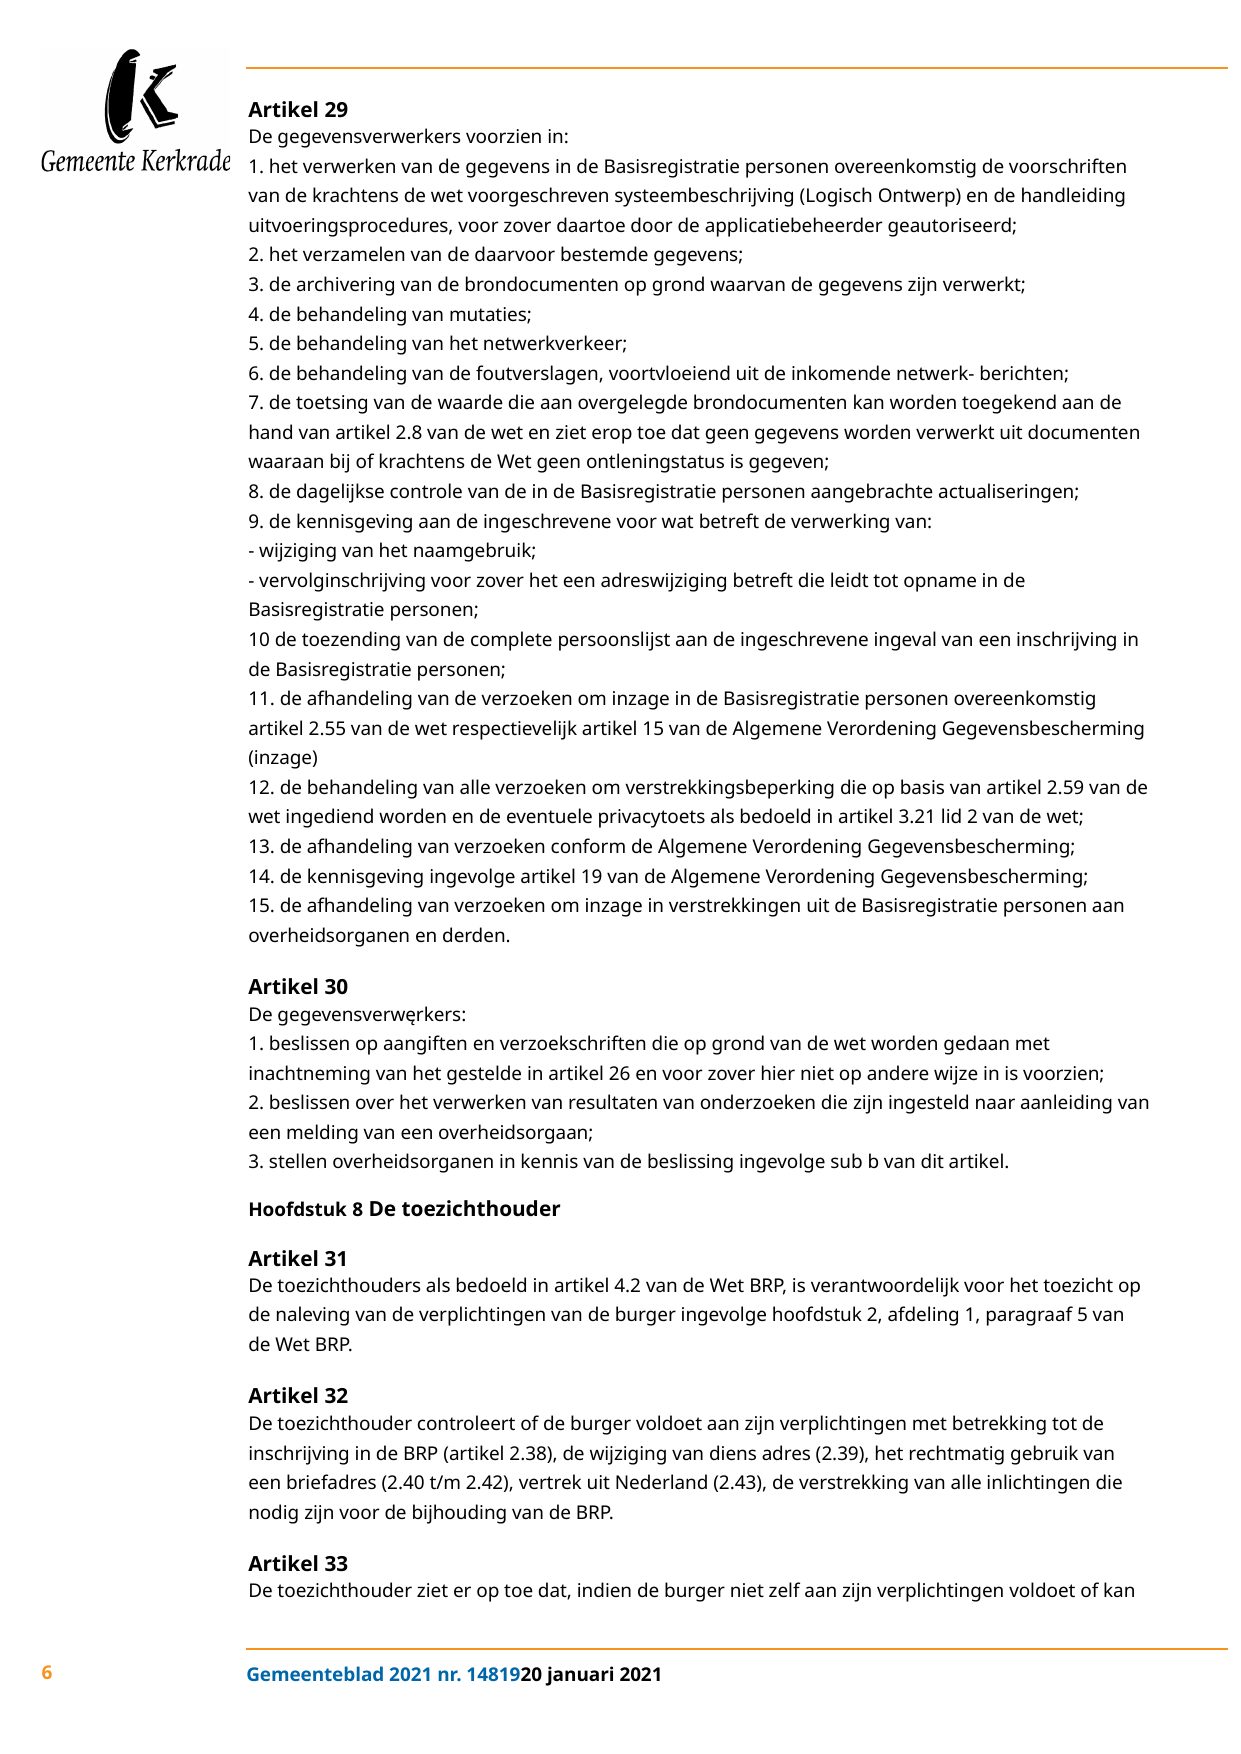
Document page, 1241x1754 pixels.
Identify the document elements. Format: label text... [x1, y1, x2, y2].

text 13. de afhandeling van verzoeken conform de Algemene Verordening Gegevensbescherming; [248, 833, 1152, 859]
text De toezichthouder controleert of de burger voldoet aan zijn verplichtingen met betrekking tot de inschrijving in de BRP (artikel 2.38), de wijziging van diens adres (2.39), het rechtmatig gebruik van een briefadres (2.40 t/m 2.42), vertrek uit Nederland (2.43), de verstrekking van alle inlichtingen die nodig zijn voor de bijhouding van de BRP. [248, 1410, 1152, 1524]
text De toezichthouder ziet er op toe dat, indien de burger niet zelf aan zijn verplichtingen voldoet of kan [248, 1578, 1152, 1603]
text 7. de toetsing van de waarde die aan overgelegde brondocumenten kan worden toegekend aan de hand van artikel 2.8 van de wet en ziet erop toe dat geen gegevens worden verwerkt uit documenten waaraan bij of krachtens de Wet geen ontleningstatus is gegeven; [248, 389, 1152, 474]
text - vervolginschrijving voor zover het een adreswijziging betreft die leidt tot opname in de Basisregistratie personen; [248, 567, 1152, 622]
picture [41, 47, 231, 172]
text 6. de behandeling van de foutverslagen, voortvloeiend uit de inkomende netwerk- berichten; [248, 360, 1152, 386]
text De toezichthouders als bedoeld in artikel 4.2 van de Wet BRP, is verantwoordelijk voor het toezicht op de naleving van de verplichtingen van de burger ingevolge hoofdstuk 2, afdeling 1, paragraaf 5 van de Wet BRP. [248, 1272, 1152, 1357]
text 2. het verzamelen van de daarvoor bestemde gegevens; [248, 242, 1152, 267]
text 14. de kennisgeving ingevolge artikel 19 van de Algemene Verordening Gegevensbescherming; [248, 863, 1152, 888]
text 10 de toezending van de complete persoonslijst aan de ingeschrevene ingeval van een inschrijving in de Basisregistratie personen; [248, 626, 1152, 681]
text 5. de behandeling van het netwerkverkeer; [248, 330, 1152, 356]
text Artikel 33 [248, 1549, 1152, 1578]
text 15. de afhandeling van verzoeken om inzage in verstrekkingen uit de Basisregistratie personen aan overheidsorganen en derden. [248, 892, 1152, 948]
text Artikel 29 [248, 95, 1152, 123]
text - wijziging van het naamgebruik; [248, 537, 1152, 563]
text 3. de archivering van de brondocumenten op grond waarvan de gegevens zijn verwerkt; [248, 271, 1152, 297]
text 2. beslissen over het verwerken van resultaten van onderzoeken die zijn ingesteld naar aanleiding van een melding van een overheidsorgaan; [248, 1089, 1152, 1145]
text Artikel 32 [248, 1382, 1152, 1410]
text 3. stellen overheidsorganen in kennis van de beslissing ingevolge sub b van dit artikel. [248, 1149, 1152, 1174]
text Artikel 31 [248, 1244, 1152, 1272]
text De gegevensverwęrkers: [248, 1001, 1152, 1027]
text 9. de kennisgeving aan de ingeschrevene voor wat betreft de verwerking van: [248, 508, 1152, 533]
text 1. het verwerken van de gegevens in de Basisregistratie personen overeenkomstig de voorschriften van de krachtens de wet voorgeschreven systeembeschrijving (Logisch Ontwerp) en de handleiding uitvoeringsprocedures, voor zover daartoe door de applicatiebeheerder geautoriseerd; [248, 153, 1152, 238]
text 11. de afhandeling van de verzoeken om inzage in de Basisregistratie personen overeenkomstig artikel 2.55 van de wet respectievelijk artikel 15 van de Algemene Verordening Gegevensbescherming (inzage) [248, 685, 1152, 770]
text Hoofdstuk 8 De toezichthouder [248, 1194, 1152, 1223]
text 12. de behandeling van alle verzoeken om verstrekkingsbeperking die op basis van artikel 2.59 van de wet ingediend worden en de eventuele privacytoets als bedoeld in artikel 3.21 lid 2 van de wet; [248, 774, 1152, 829]
text De gegevensverwerkers voorzien in: [248, 123, 1152, 149]
text 8. de dagelijkse controle van de in de Basisregistratie personen aangebrachte actualiseringen; [248, 478, 1152, 504]
text 4. de behandeling van mutaties; [248, 301, 1152, 326]
text 1. beslissen op aangiften en verzoekschriften die op grond van de wet worden gedaan met inachtneming van het gestelde in artikel 26 en voor zover hier niet op andere wijze in is voorzien; [248, 1030, 1152, 1086]
text Artikel 30 [248, 972, 1152, 1001]
